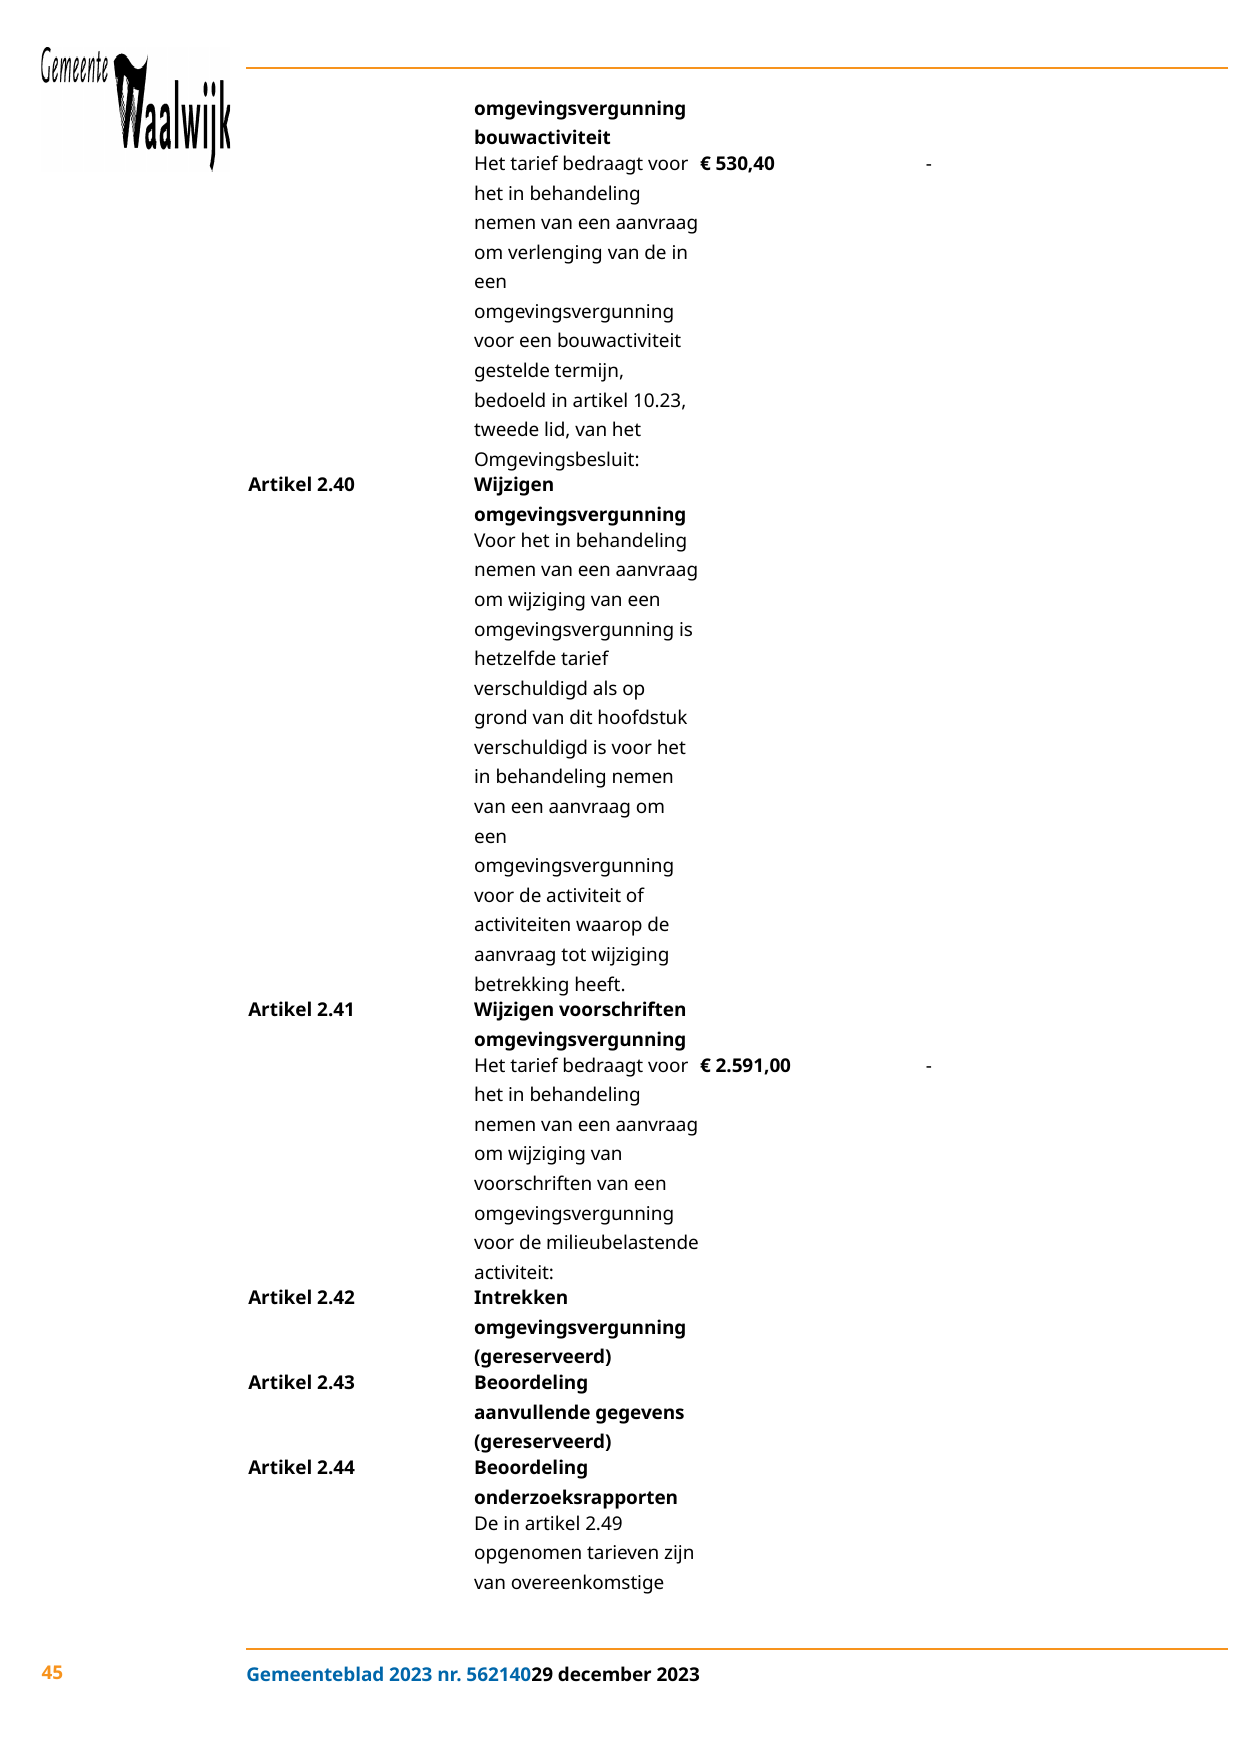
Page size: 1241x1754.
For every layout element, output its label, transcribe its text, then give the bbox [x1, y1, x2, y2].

table_cell Wijzigen omgevingsvergunning [474, 472, 700, 527]
table_cell [700, 996, 926, 1052]
table_cell De in artikel 2.49 opgenomen tarieven zijn van overeenkomstige [474, 1510, 700, 1594]
table_cell [926, 1285, 1152, 1369]
table_cell Beoordeling onderzoeksrapporten [474, 1454, 700, 1510]
table_cell [700, 1370, 926, 1454]
table_cell Intrekken omgevingsvergunning (gereserveerd) [474, 1285, 700, 1369]
table_cell [248, 1510, 474, 1594]
table_cell Wijzigen voorschriften omgevingsvergunning [474, 996, 700, 1052]
table_cell [700, 1285, 926, 1369]
table_cell Artikel 2.40 [248, 472, 474, 527]
table_cell [700, 1454, 926, 1510]
table_cell Artikel 2.41 [248, 996, 474, 1052]
table_cell - [926, 1052, 1152, 1284]
table_cell Artikel 2.43 [248, 1370, 474, 1454]
table_cell [700, 472, 926, 527]
table_cell [926, 527, 1152, 996]
table_cell Artikel 2.42 [248, 1285, 474, 1369]
table_cell [926, 1370, 1152, 1454]
table_cell € 530,40 [700, 150, 926, 472]
table_cell omgevingsvergunning bouwactiviteit [474, 95, 700, 150]
table_cell Beoordeling aanvullende gegevens (gereserveerd) [474, 1370, 700, 1454]
table_cell Het tarief bedraagt voor het in behandeling nemen van een aanvraag om verlenging van de in een omgevingsvergunning voor een bouwactiviteit gestelde termijn, bedoeld in artikel 10.23, tweede lid, van het Omgevingsbesluit: [474, 150, 700, 472]
table_cell Artikel 2.44 [248, 1454, 474, 1510]
table_cell [248, 527, 474, 996]
table_cell [926, 472, 1152, 527]
table_cell [700, 1510, 926, 1594]
table_cell Het tarief bedraagt voor het in behandeling nemen van een aanvraag om wijziging van voorschriften van een omgevingsvergunning voor de milieubelastende activiteit: [474, 1052, 700, 1284]
table_cell [926, 1454, 1152, 1510]
table_cell [248, 1052, 474, 1284]
picture [41, 47, 231, 172]
table_cell Voor het in behandeling nemen van een aanvraag om wijziging van een omgevingsvergunning is hetzelfde tarief verschuldigd als op grond van dit hoofdstuk verschuldigd is voor het in behandeling nemen van een aanvraag om een omgevingsvergunning voor de activiteit of activiteiten waarop de aanvraag tot wijziging betrekking heeft. [474, 527, 700, 996]
table_cell [700, 95, 926, 150]
table_cell [248, 95, 474, 150]
table_cell [248, 150, 474, 472]
table_cell [700, 527, 926, 996]
table_cell [926, 95, 1152, 150]
table_cell [926, 1510, 1152, 1594]
table_cell - [926, 150, 1152, 472]
table_cell [926, 996, 1152, 1052]
table_cell € 2.591,00 [700, 1052, 926, 1284]
